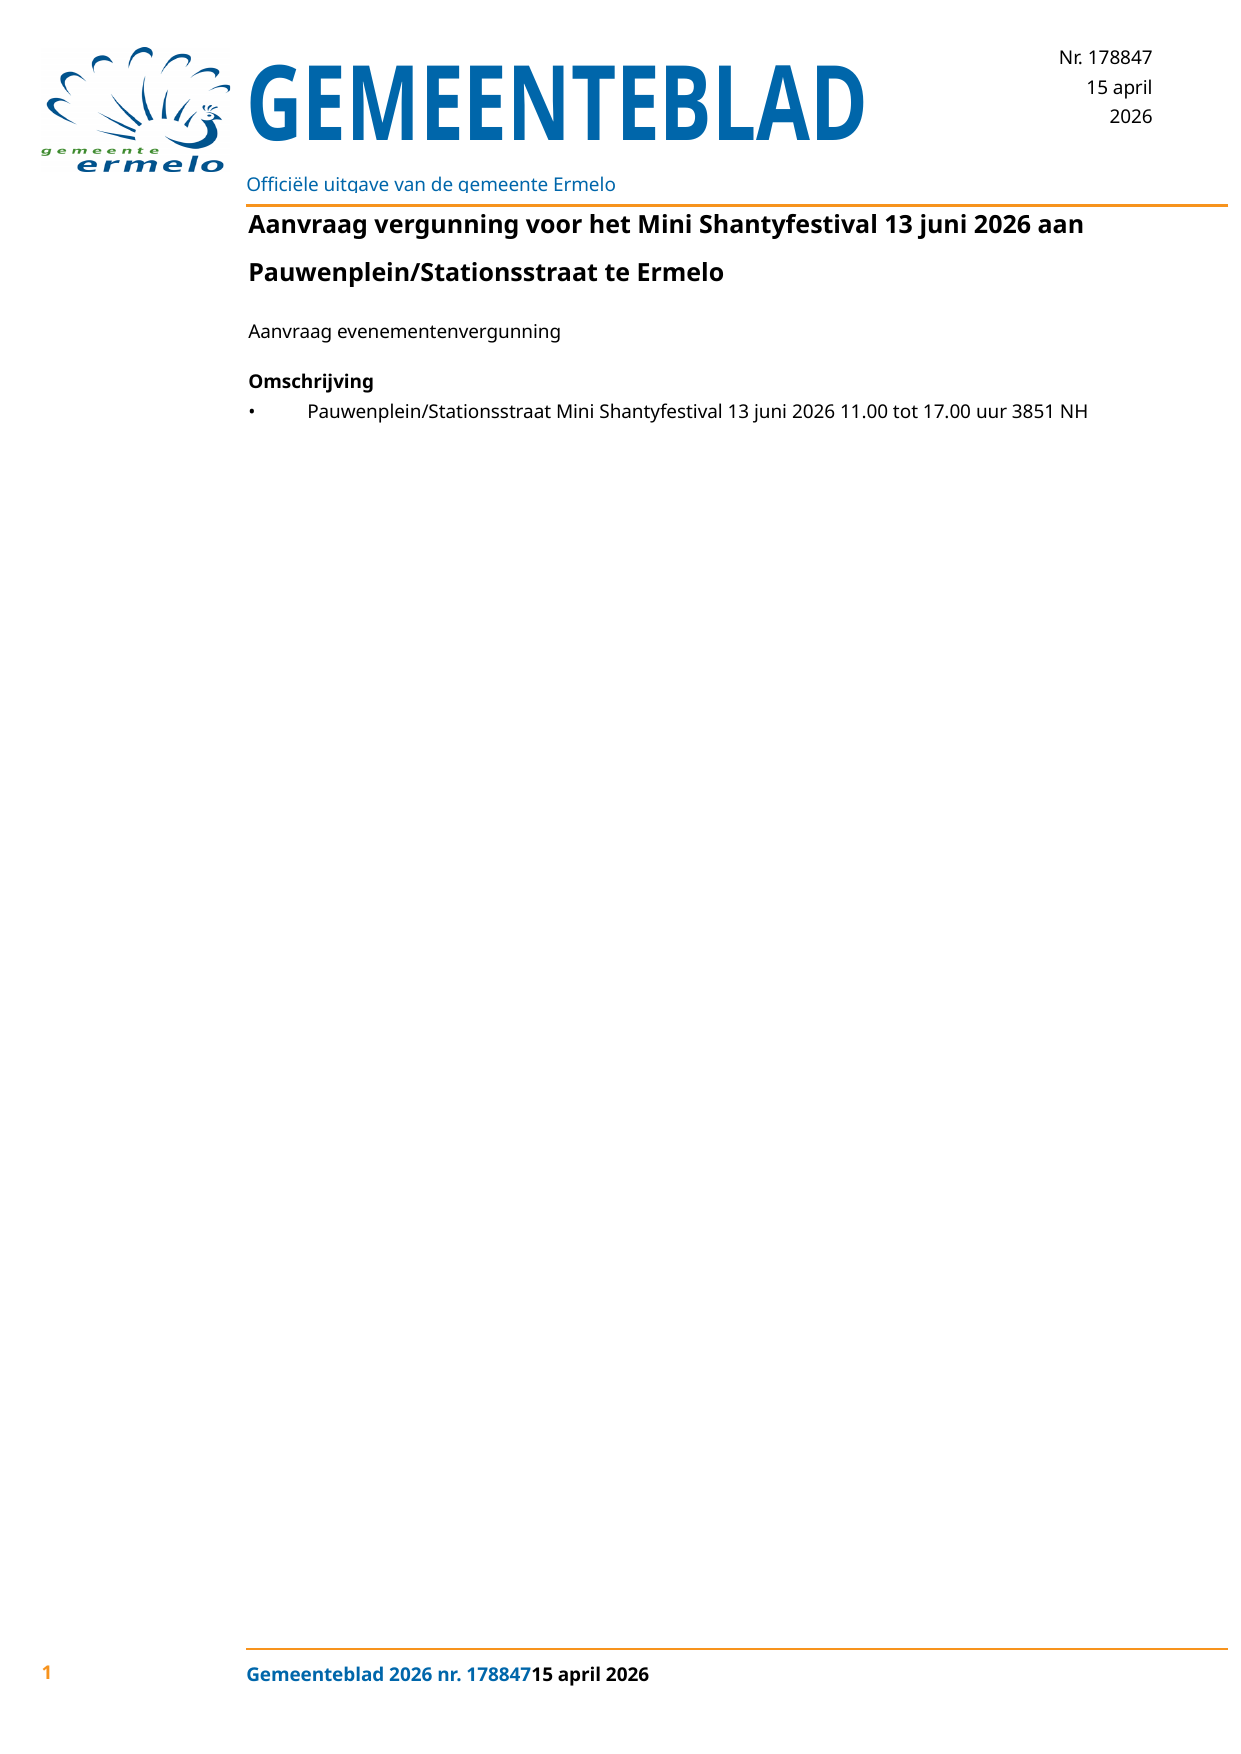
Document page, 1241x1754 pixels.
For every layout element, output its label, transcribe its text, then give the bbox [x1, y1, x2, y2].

text Aanvraag evenementenvergunning [248, 318, 1152, 344]
text Omschrijving [248, 368, 1152, 394]
picture [41, 47, 231, 172]
text Aanvraag vergunning voor het Mini Shantyfestival 13 juni 2026 aan Pauwenplein/Stationsstraat te Ermelo [248, 207, 1152, 288]
list Pauwenplein/Stationsstraat Mini Shantyfestival 13 juni 2026 11.00 tot 17.00 uur 3851 NH [248, 398, 1152, 424]
